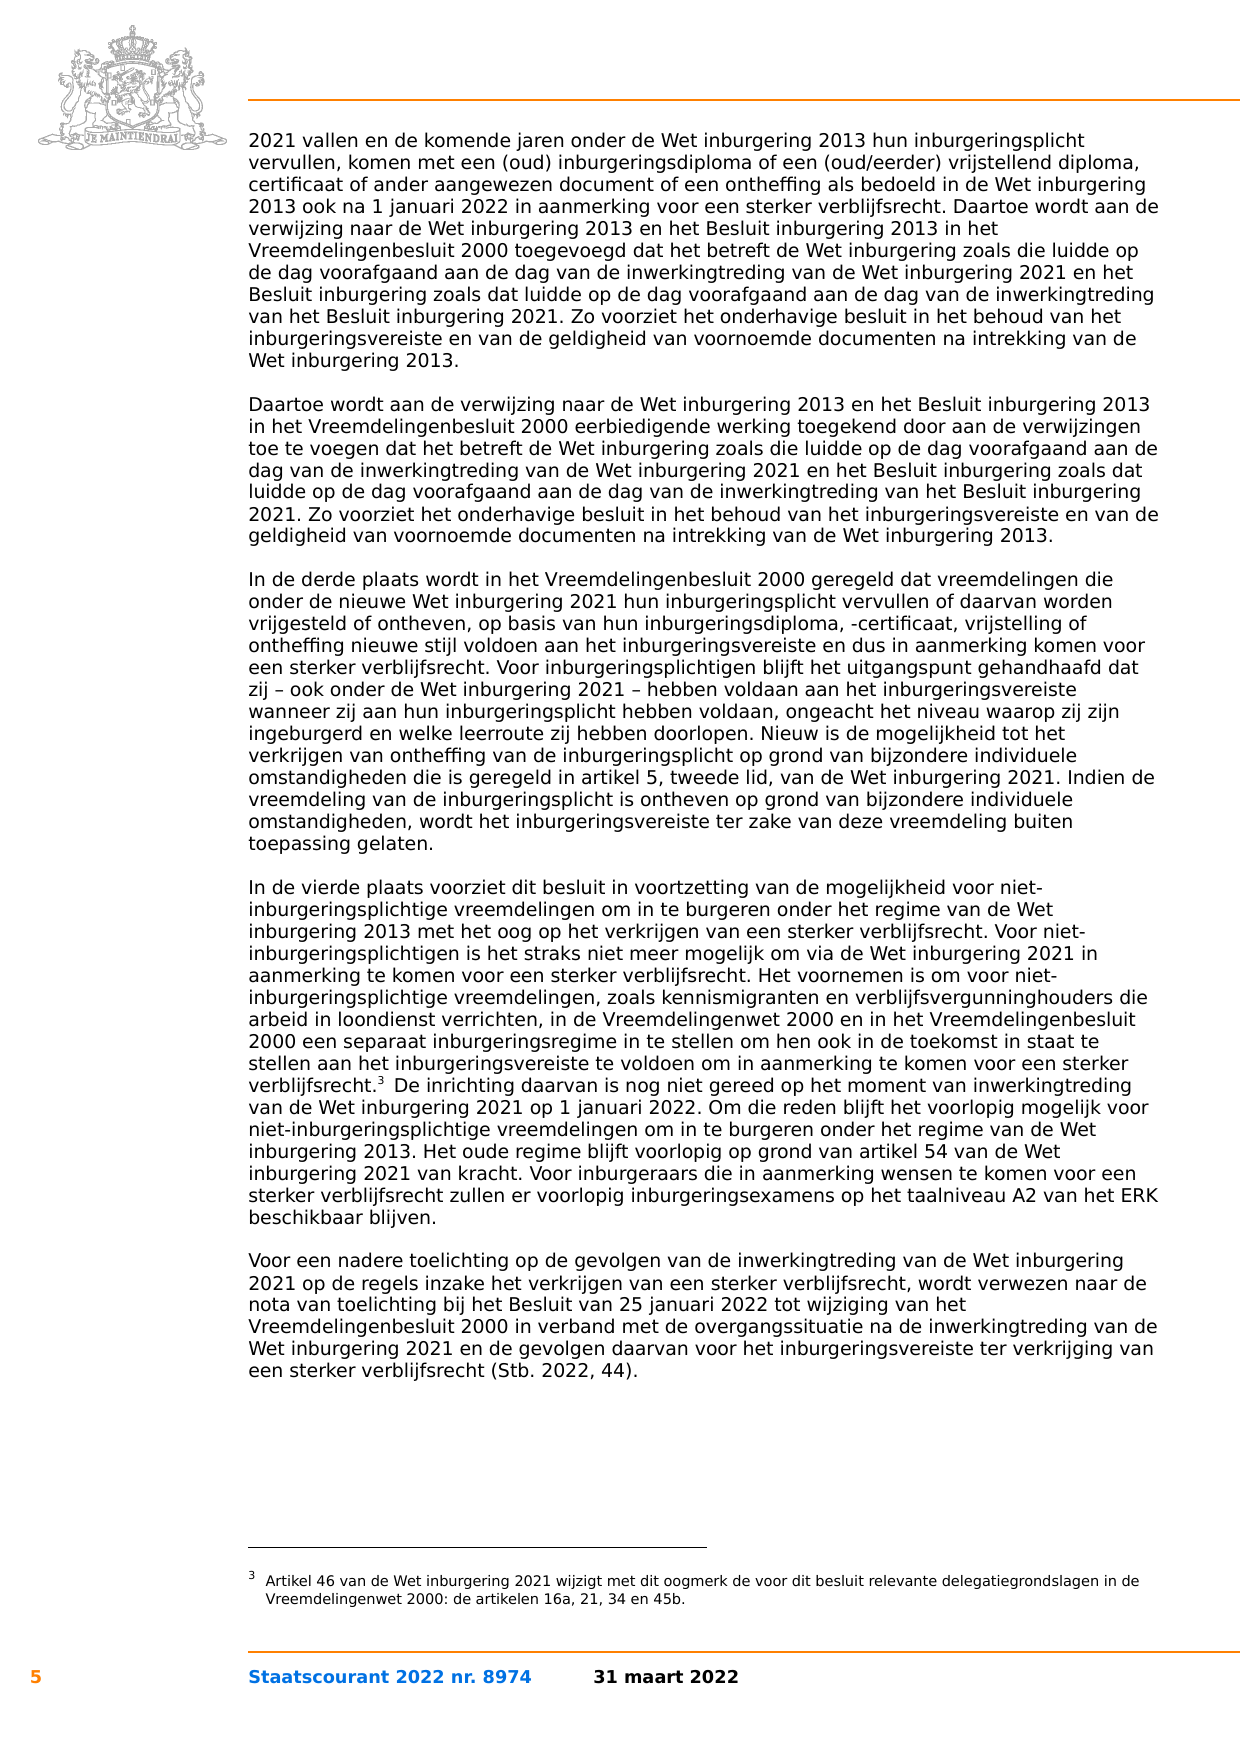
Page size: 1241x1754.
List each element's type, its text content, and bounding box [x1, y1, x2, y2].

text In de derde plaats wordt in het Vreemdelingenbesluit 2000 geregeld dat vreemdelingen die onder de nieuwe Wet inburgering 2021 hun inburgeringsplicht vervullen of daarvan worden vrijgesteld of ontheven, op basis van hun inburgeringsdiploma, -certificaat, vrijstelling of ontheffing nieuwe stijl voldoen aan het inburgeringsvereiste en dus in aanmerking komen voor een sterker verblijfsrecht. Voor inburgeringsplichtigen blijft het uitgangspunt gehandhaafd dat zij – ook onder de Wet inburgering 2021 – hebben voldaan aan het inburgeringsvereiste wanneer zij aan hun inburgeringsplicht hebben voldaan, ongeacht het niveau waarop zij zijn ingeburgerd en welke leerroute zij hebben doorlopen. Nieuw is de mogelijkheid tot het verkrijgen van ontheffing van de inburgeringsplicht op grond van bijzondere individuele omstandigheden die is geregeld in artikel 5, tweede lid, van de Wet inburgering 2021. Indien de vreemdeling van de inburgeringsplicht is ontheven op grond van bijzondere individuele omstandigheden, wordt het inburgeringsvereiste ter zake van deze vreemdeling buiten toepassing gelaten. [248, 569, 1163, 855]
text 2021 vallen en de komende jaren onder de Wet inburgering 2013 hun inburgeringsplicht vervullen, komen met een (oud) inburgeringsdiploma of een (oud/eerder) vrijstellend diploma, certificaat of ander aangewezen document of een ontheffing als bedoeld in de Wet inburgering 2013 ook na 1 januari 2022 in aanmerking voor een sterker verblijfsrecht. Daartoe wordt aan de verwijzing naar de Wet inburgering 2013 en het Besluit inburgering 2013 in het Vreemdelingenbesluit 2000 toegevoegd dat het betreft de Wet inburgering zoals die luidde op de dag voorafgaand aan de dag van de inwerkingtreding van de Wet inburgering 2021 en het Besluit inburgering zoals dat luidde op de dag voorafgaand aan de dag van de inwerkingtreding van het Besluit inburgering 2021. Zo voorziet het onderhavige besluit in het behoud van het inburgeringsvereiste en van de geldigheid van voornoemde documenten na intrekking van de Wet inburgering 2013. [248, 130, 1163, 372]
text Artikel 46 van de Wet inburgering 2021 wijzigt met dit oogmerk de voor dit besluit relevante delegatiegrondslagen in de Vreemdelingenwet 2000: de artikelen 16a, 21, 34 en 45b. [248, 1569, 1163, 1608]
text Voor een nadere toelichting op de gevolgen van de inwerkingtreding van de Wet inburgering 2021 op de regels inzake het verkrijgen van een sterker verblijfsrecht, wordt verwezen naar de nota van toelichting bij het Besluit van 25 januari 2022 tot wijziging van het Vreemdelingenbesluit 2000 in verband met de overgangssituatie na de inwerkingtreding van de Wet inburgering 2021 en de gevolgen daarvan voor het inburgeringsvereiste ter verkrijging van een sterker verblijfsrecht (Stb. 2022, 44). [248, 1250, 1163, 1382]
text Daartoe wordt aan de verwijzing naar de Wet inburgering 2013 en het Besluit inburgering 2013 in het Vreemdelingenbesluit 2000 eerbiedigende werking toegekend door aan de verwijzingen toe te voegen dat het betreft de Wet inburgering zoals die luidde op de dag voorafgaand aan de dag van de inwerkingtreding van de Wet inburgering 2021 en het Besluit inburgering zoals dat luidde op de dag voorafgaand aan de dag van de inwerkingtreding van het Besluit inburgering 2021. Zo voorziet het onderhavige besluit in het behoud van het inburgeringsvereiste en van de geldigheid van voornoemde documenten na intrekking van de Wet inburgering 2013. [248, 393, 1163, 547]
picture [38, 25, 227, 150]
text In de vierde plaats voorziet dit besluit in voortzetting van de mogelijkheid voor niet-inburgeringsplichtige vreemdelingen om in te burgeren onder het regime van de Wet inburgering 2013 met het oog op het verkrijgen van een sterker verblijfsrecht. Voor niet-inburgeringsplichtigen is het straks niet meer mogelijk om via de Wet inburgering 2021 in aanmerking te komen voor een sterker verblijfsrecht. Het voornemen is om voor niet-inburgeringsplichtige vreemdelingen, zoals kennismigranten en verblijfsvergunninghouders die arbeid in loondienst verrichten, in de Vreemdelingenwet 2000 en in het Vreemdelingenbesluit 2000 een separaat inburgeringsregime in te stellen om hen ook in de toekomst in staat te stellen aan het inburgeringsvereiste te voldoen om in aanmerking te komen voor een sterker verblijfsrecht. De inrichting daarvan is nog niet gereed op het moment van inwerkingtreding van de Wet inburgering 2021 op 1 januari 2022. Om die reden blijft het voorlopig mogelijk voor niet-inburgeringsplichtige vreemdelingen om in te burgeren onder het regime van de Wet inburgering 2013. Het oude regime blijft voorlopig op grond van artikel 54 van de Wet inburgering 2021 van kracht. Voor inburgeraars die in aanmerking wensen te komen voor een sterker verblijfsrecht zullen er voorlopig inburgeringsexamens op het taalniveau A2 van het ERK beschikbaar blijven. [248, 877, 1163, 1228]
